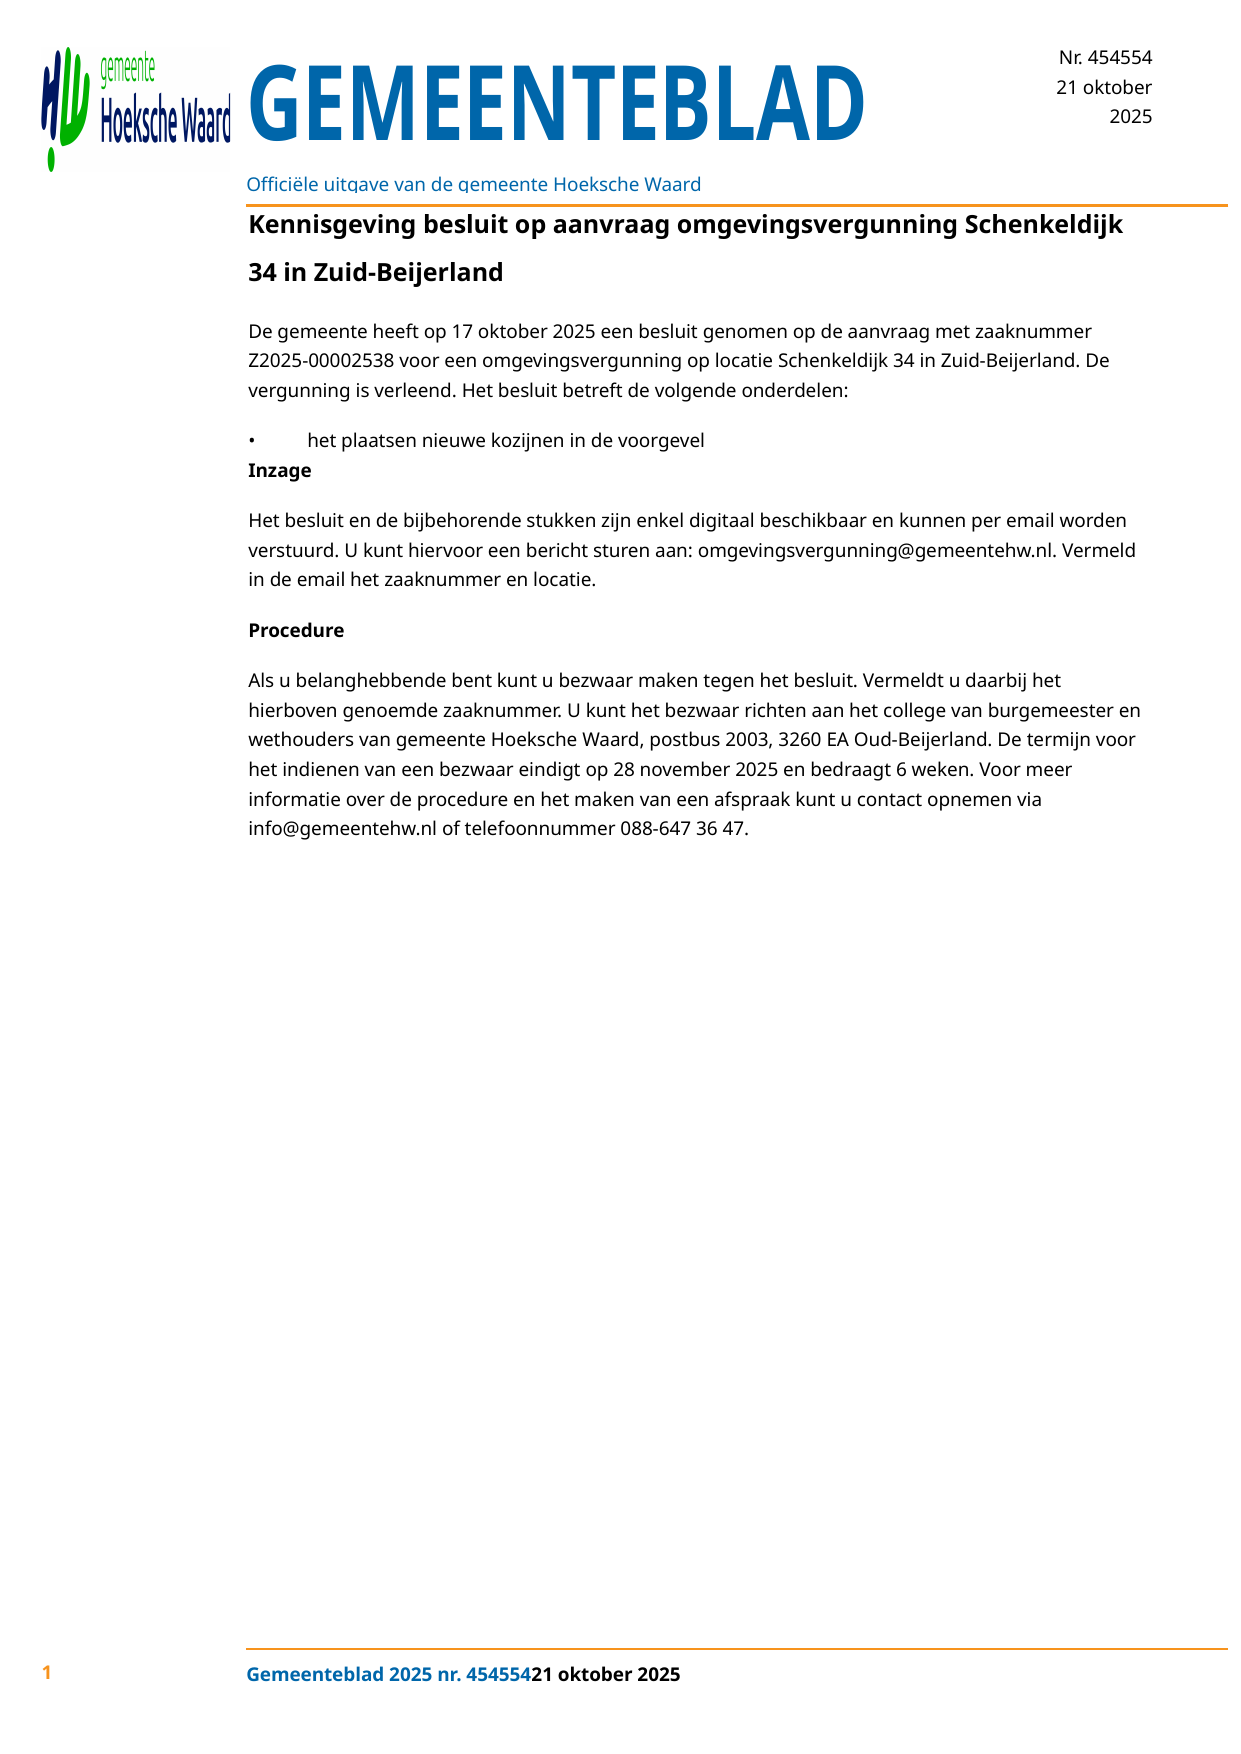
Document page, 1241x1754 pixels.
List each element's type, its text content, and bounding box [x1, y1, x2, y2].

text Het besluit en de bijbehorende stukken zijn enkel digitaal beschikbaar en kunnen per email worden verstuurd. U kunt hiervoor een bericht sturen aan: omgevingsvergunning@gemeentehw.nl. Vermeld in de email het zaaknummer en locatie. [248, 507, 1152, 592]
text De gemeente heeft op 17 oktober 2025 een besluit genomen op de aanvraag met zaaknummer Z2025-00002538 voor een omgevingsvergunning op locatie Schenkeldijk 34 in Zuid-Beijerland. De vergunning is verleend. Het besluit betreft de volgende onderdelen: [248, 318, 1152, 403]
text Procedure [248, 617, 1152, 643]
list het plaatsen nieuwe kozijnen in de voorgevel [248, 427, 1152, 453]
picture [41, 47, 231, 172]
text Inzage [248, 457, 1152, 483]
text Kennisgeving besluit op aanvraag omgevingsvergunning Schenkeldijk 34 in Zuid-Beijerland [248, 207, 1152, 288]
text Als u belanghebbende bent kunt u bezwaar maken tegen het besluit. Vermeldt u daarbij het hierboven genoemde zaaknummer. U kunt het bezwaar richten aan het college van burgemeester en wethouders van gemeente Hoeksche Waard, postbus 2003, 3260 EA Oud-Beijerland. De termijn voor het indienen van een bezwaar eindigt op 28 november 2025 en bedraagt 6 weken. Voor meer informatie over de procedure en het maken van een afspraak kunt u contact opnemen via info@gemeentehw.nl of telefoonnummer 088-647 36 47. [248, 667, 1152, 841]
